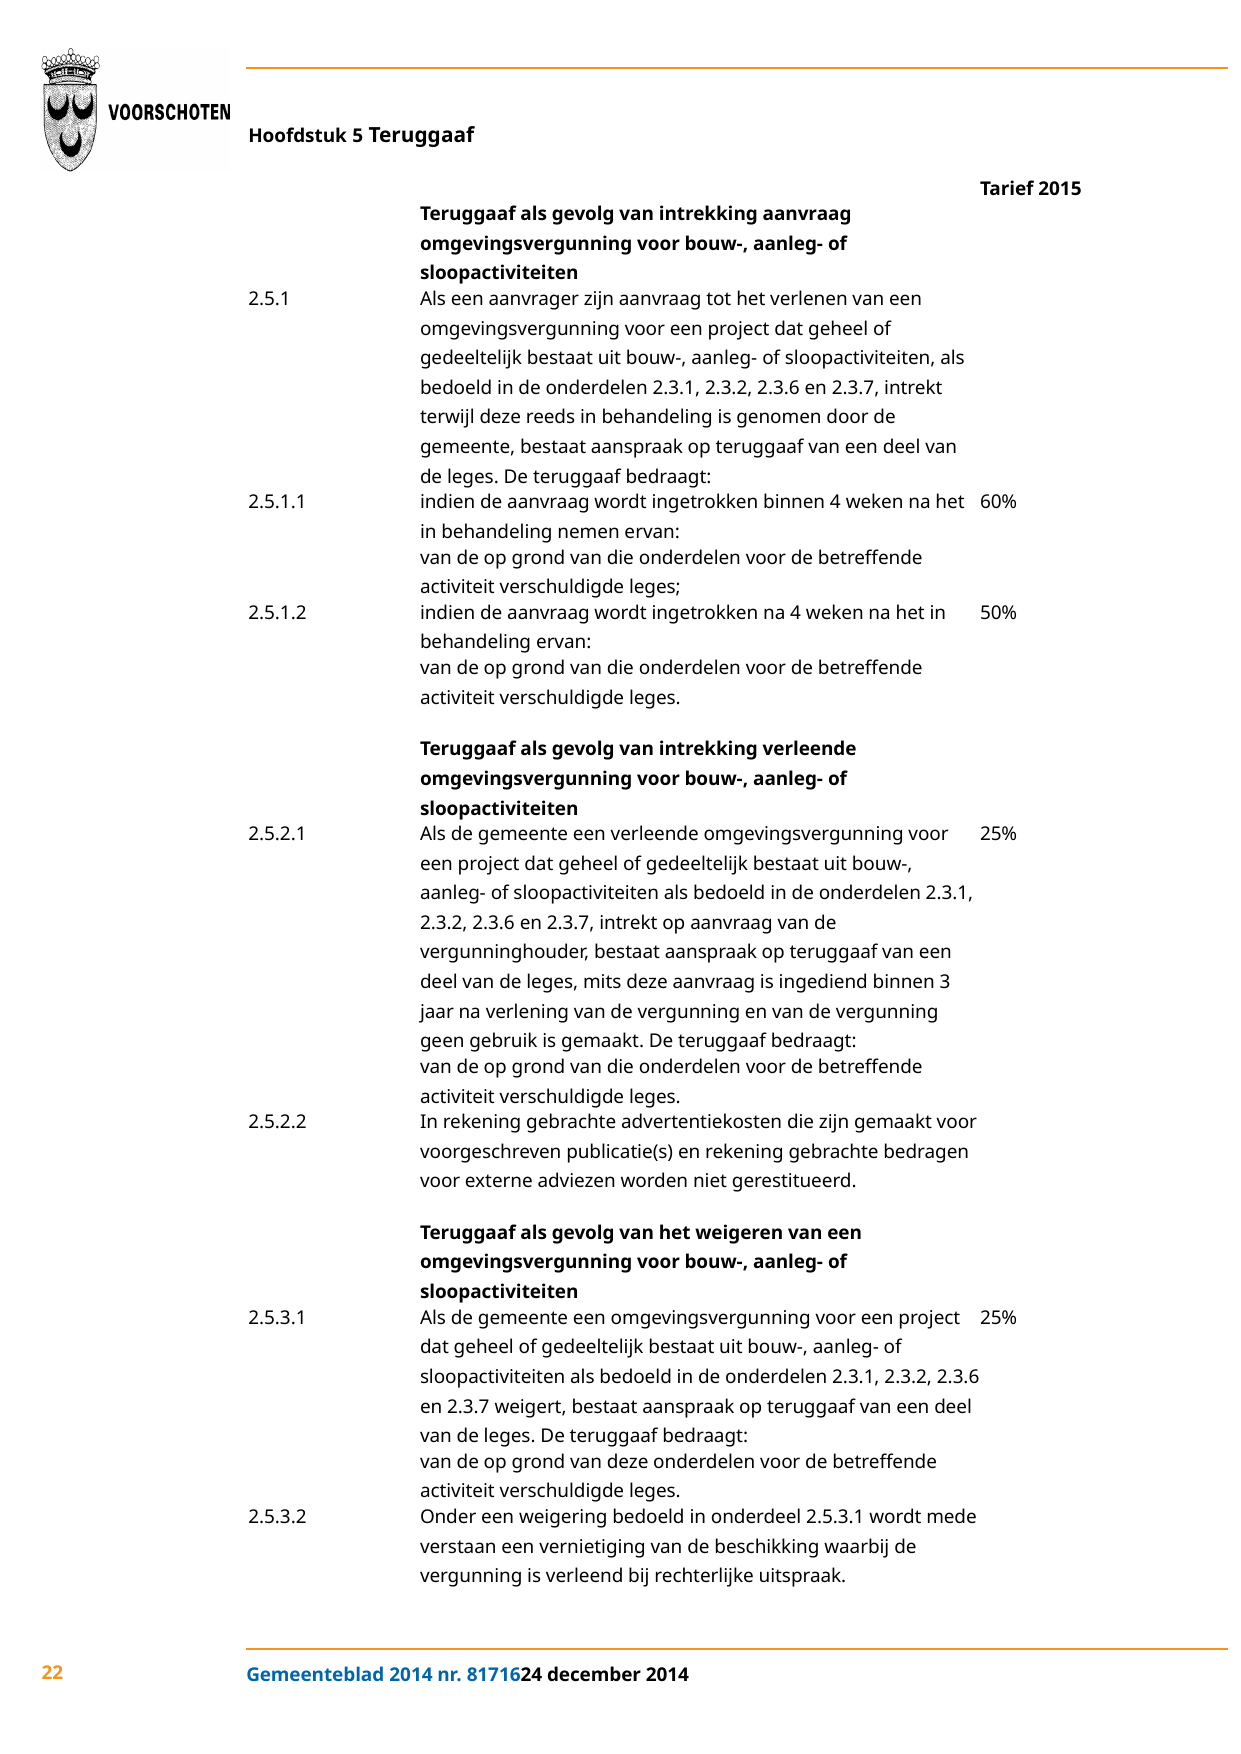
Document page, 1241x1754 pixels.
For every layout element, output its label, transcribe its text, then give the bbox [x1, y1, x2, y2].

table_cell [980, 1194, 1152, 1219]
table_cell [248, 1448, 420, 1503]
table_cell van de op grond van die onderdelen voor de betreffende activiteit verschuldigde leges. [420, 655, 980, 710]
table_cell Onder een weigering bedoeld in onderdeel 2.5.3.1 wordt mede verstaan een vernietiging van de beschikking waarbij de vergunning is verleend bij rechterlijke uitspraak. [420, 1504, 980, 1588]
table_cell [980, 655, 1152, 710]
table_cell [980, 544, 1152, 599]
table_cell Teruggaaf als gevolg van het weigeren van een omgevingsvergunning voor bouw-, aanleg- of sloopactiviteiten [420, 1219, 980, 1304]
table_header [420, 175, 980, 200]
table_cell 2.5.1.2 [248, 599, 420, 654]
table_cell 2.5.3.1 [248, 1304, 420, 1448]
table_cell indien de aanvraag wordt ingetrokken na 4 weken na het in behandeling ervan: [420, 599, 980, 654]
table_cell 2.5.1 [248, 285, 420, 488]
table_cell [980, 285, 1152, 488]
table_cell [980, 736, 1152, 820]
table_header [248, 175, 420, 200]
table_cell 2.5.3.2 [248, 1504, 420, 1588]
table_cell [248, 1053, 420, 1108]
table_cell [980, 1053, 1152, 1108]
table_cell [980, 710, 1152, 736]
table_cell indien de aanvraag wordt ingetrokken binnen 4 weken na het in behandeling nemen ervan: [420, 489, 980, 544]
table_cell 25% [980, 1304, 1152, 1448]
table_cell [980, 1504, 1152, 1588]
table_cell van de op grond van die onderdelen voor de betreffende activiteit verschuldigde leges; [420, 544, 980, 599]
table_cell [248, 544, 420, 599]
table_cell 50% [980, 599, 1152, 654]
picture [41, 47, 231, 172]
table_cell Teruggaaf als gevolg van intrekking aanvraag omgevingsvergunning voor bouw-, aanleg- of sloopactiviteiten [420, 200, 980, 285]
table_cell 25% [980, 820, 1152, 1053]
table_cell [980, 1448, 1152, 1503]
table_cell 2.5.2.1 [248, 820, 420, 1053]
table_cell [248, 710, 420, 736]
table_cell Teruggaaf als gevolg van intrekking verleende omgevingsvergunning voor bouw-, aanleg- of sloopactiviteiten [420, 736, 980, 820]
table_cell [420, 1194, 980, 1219]
table_cell Als een aanvrager zijn aanvraag tot het verlenen van een omgevingsvergunning voor een project dat geheel of gedeeltelijk bestaat uit bouw-, aanleg- of sloopactiviteiten, als bedoeld in de onderdelen 2.3.1, 2.3.2, 2.3.6 en 2.3.7, intrekt terwijl deze reeds in behandeling is genomen door de gemeente, bestaat aanspraak op teruggaaf van een deel van de leges. De teruggaaf bedraagt: [420, 285, 980, 488]
table_cell van de op grond van die onderdelen voor de betreffende activiteit verschuldigde leges. [420, 1053, 980, 1108]
table_cell Als de gemeente een verleende omgevingsvergunning voor een project dat geheel of gedeeltelijk bestaat uit bouw-, aanleg- of sloopactiviteiten als bedoeld in de onderdelen 2.3.1, 2.3.2, 2.3.6 en 2.3.7, intrekt op aanvraag van de vergunninghouder, bestaat aanspraak op teruggaaf van een deel van de leges, mits deze aanvraag is ingediend binnen 3 jaar na verlening van de vergunning en van de vergunning geen gebruik is gemaakt. De teruggaaf bedraagt: [420, 820, 980, 1053]
table_cell 2.5.1.1 [248, 489, 420, 544]
table_cell In rekening gebrachte advertentiekosten die zijn gemaakt voor voorgeschreven publicatie(s) en rekening gebrachte bedragen voor externe adviezen worden niet gerestitueerd. [420, 1109, 980, 1193]
table_cell 60% [980, 489, 1152, 544]
table_cell Als de gemeente een omgevingsvergunning voor een project dat geheel of gedeeltelijk bestaat uit bouw-, aanleg- of sloopactiviteiten als bedoeld in de onderdelen 2.3.1, 2.3.2, 2.3.6 en 2.3.7 weigert, bestaat aanspraak op teruggaaf van een deel van de leges. De teruggaaf bedraagt: [420, 1304, 980, 1448]
table_cell [248, 736, 420, 820]
table_cell [420, 710, 980, 736]
table_cell [248, 1194, 420, 1219]
table_cell [248, 1219, 420, 1304]
table_cell [248, 655, 420, 710]
table_cell [980, 1219, 1152, 1304]
table_cell 2.5.2.2 [248, 1109, 420, 1193]
text Hoofdstuk 5 Teruggaaf [248, 121, 1152, 149]
table_cell [248, 200, 420, 285]
table_header Tarief 2015 [980, 175, 1152, 200]
table_cell [980, 1109, 1152, 1193]
table_cell [980, 200, 1152, 285]
table_cell van de op grond van deze onderdelen voor de betreffende activiteit verschuldigde leges. [420, 1448, 980, 1503]
